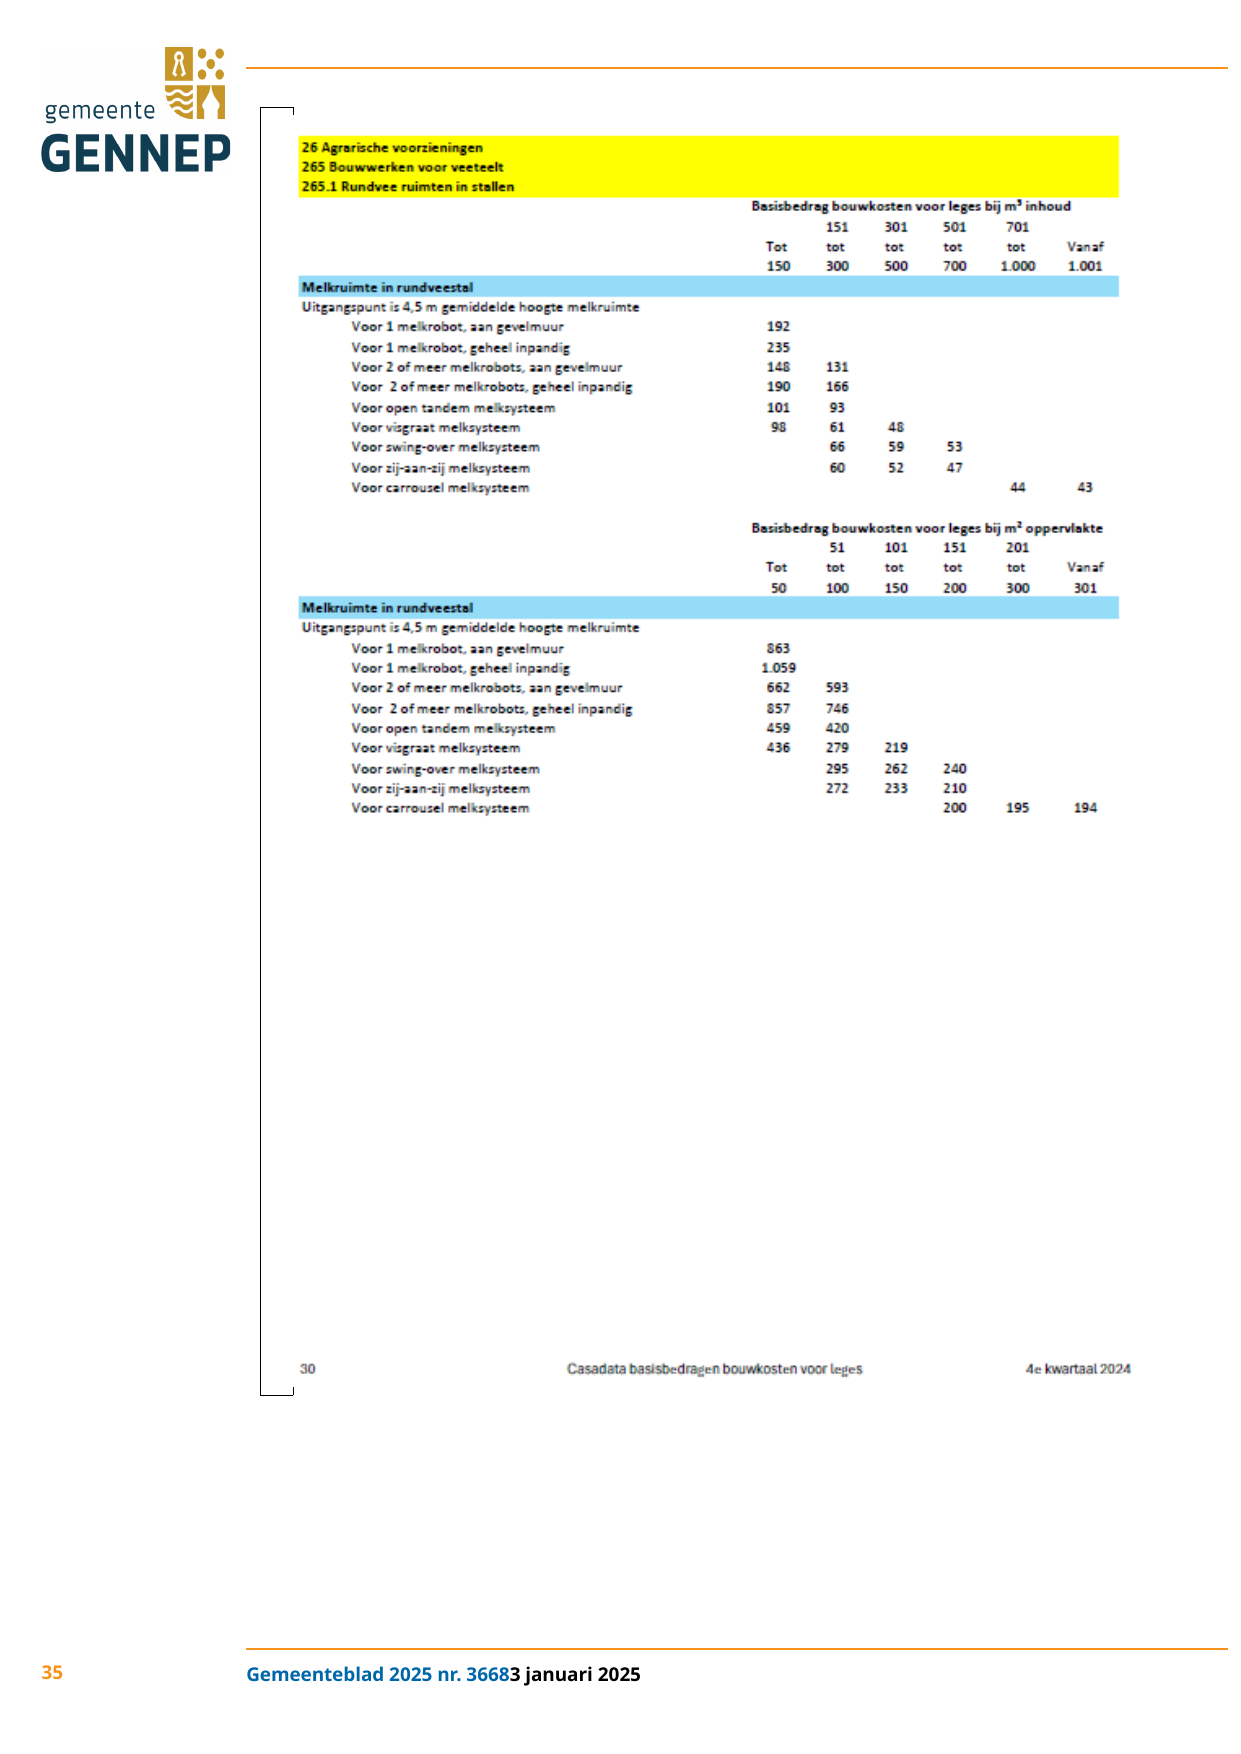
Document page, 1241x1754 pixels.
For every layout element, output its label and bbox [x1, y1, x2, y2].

picture [41, 47, 231, 172]
picture [268, 115, 1173, 1387]
